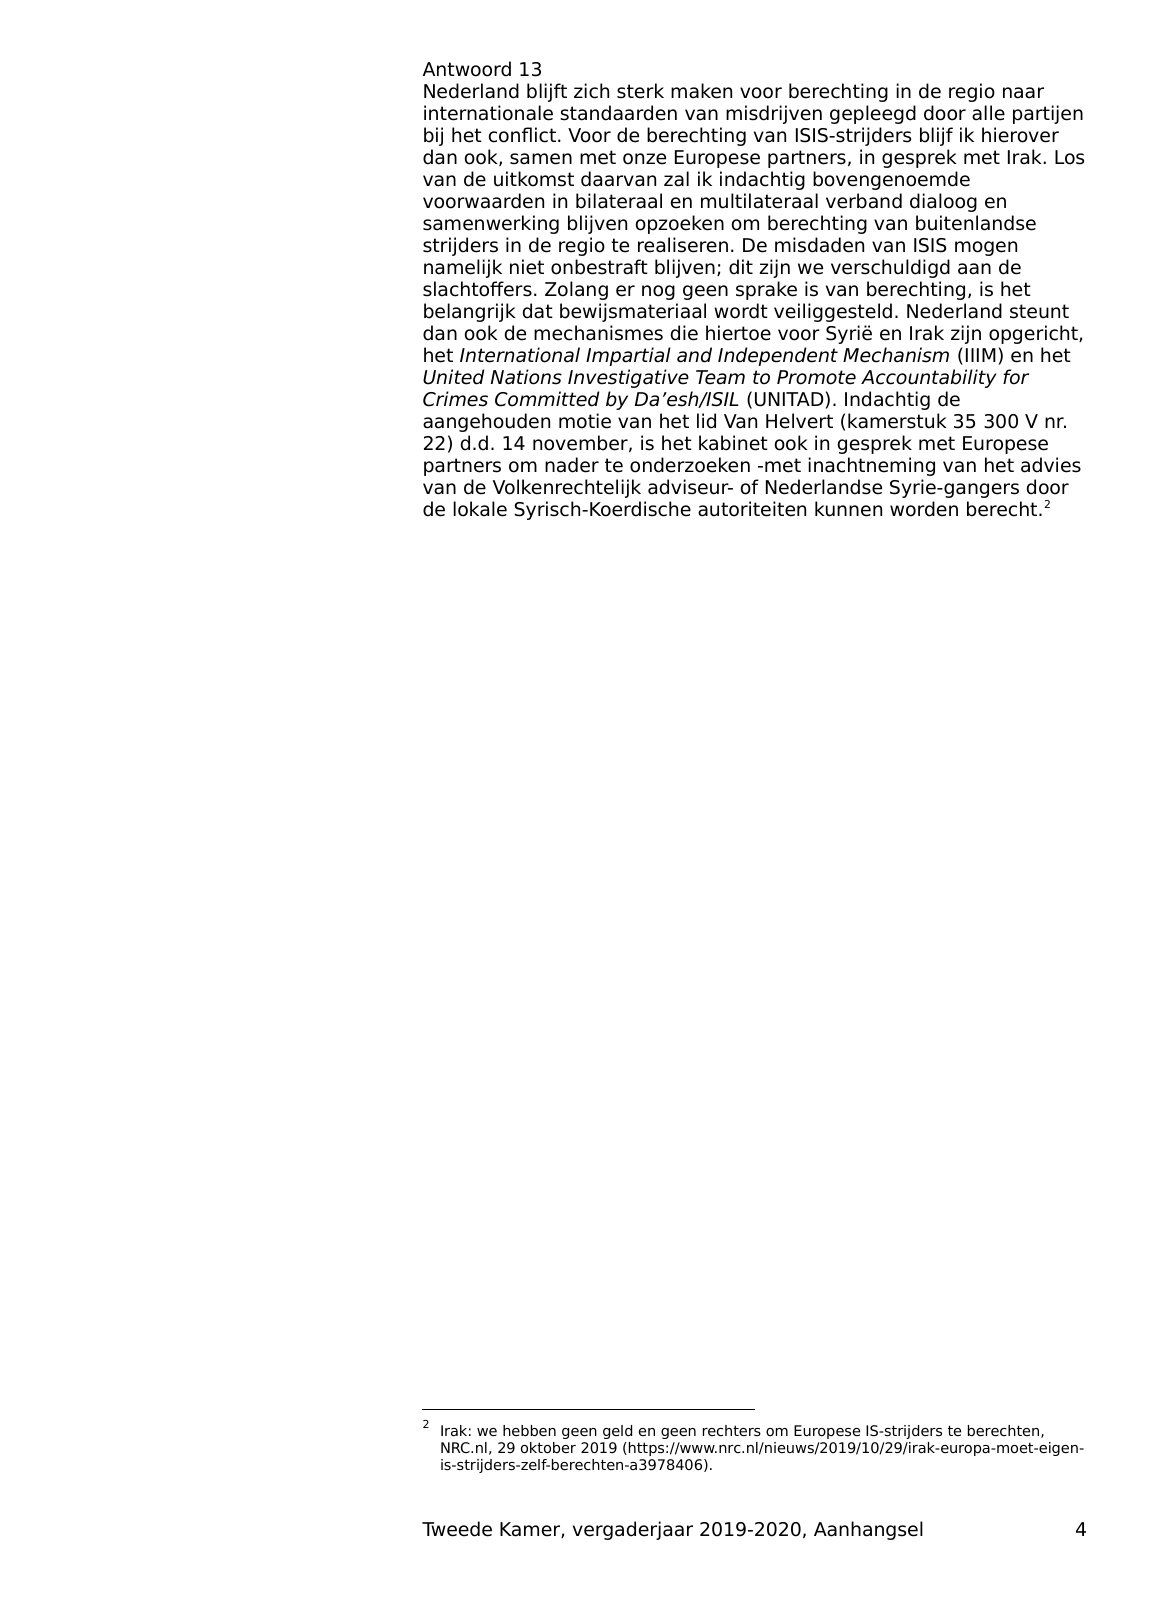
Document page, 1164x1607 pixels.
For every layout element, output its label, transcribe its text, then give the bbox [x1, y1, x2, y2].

text Antwoord 13 [422, 59, 1087, 81]
text Nederland blijft zich sterk maken voor berechting in de regio naar internationale standaarden van misdrijven gepleegd door alle partijen bij het conflict. Voor de berechting van ISIS-strijders blijf ik hierover dan ook, samen met onze Europese partners, in gesprek met Irak. Los van de uitkomst daarvan zal ik indachtig bovengenoemde voorwaarden in bilateraal en multilateraal verband dialoog en samenwerking blijven opzoeken om berechting van buitenlandse strijders in de regio te realiseren. De misdaden van ISIS mogen namelijk niet onbestraft blijven; dit zijn we verschuldigd aan de slachtoffers. Zolang er nog geen sprake is van berechting, is het belangrijk dat bewijsmateriaal wordt veiliggesteld. Nederland steunt dan ook de mechanismes die hiertoe voor Syrië en Irak zijn opgericht, het International Impartial and Independent Mechanism (IIIM) en het United Nations Investigative Team to Promote Accountability for Crimes Committed by Da’esh/ISIL (UNITAD). Indachtig de aangehouden motie van het lid Van Helvert (kamerstuk 35 300 V nr. 22) d.d. 14 november, is het kabinet ook in gesprek met Europese partners om nader te onderzoeken -met inachtneming van het advies van de Volkenrechtelijk adviseur- of Nederlandse Syrie-gangers door de lokale Syrisch-Koerdische autoriteiten kunnen worden berecht. [422, 81, 1087, 521]
text Irak: we hebben geen geld en geen rechters om Europese IS-strijders te berechten, NRC.nl, 29 oktober 2019 (https://www.nrc.nl/nieuws/2019/10/29/irak-europa-moet-eigen-is-strijders-zelf-berechten-a3978406). [422, 1418, 1087, 1474]
